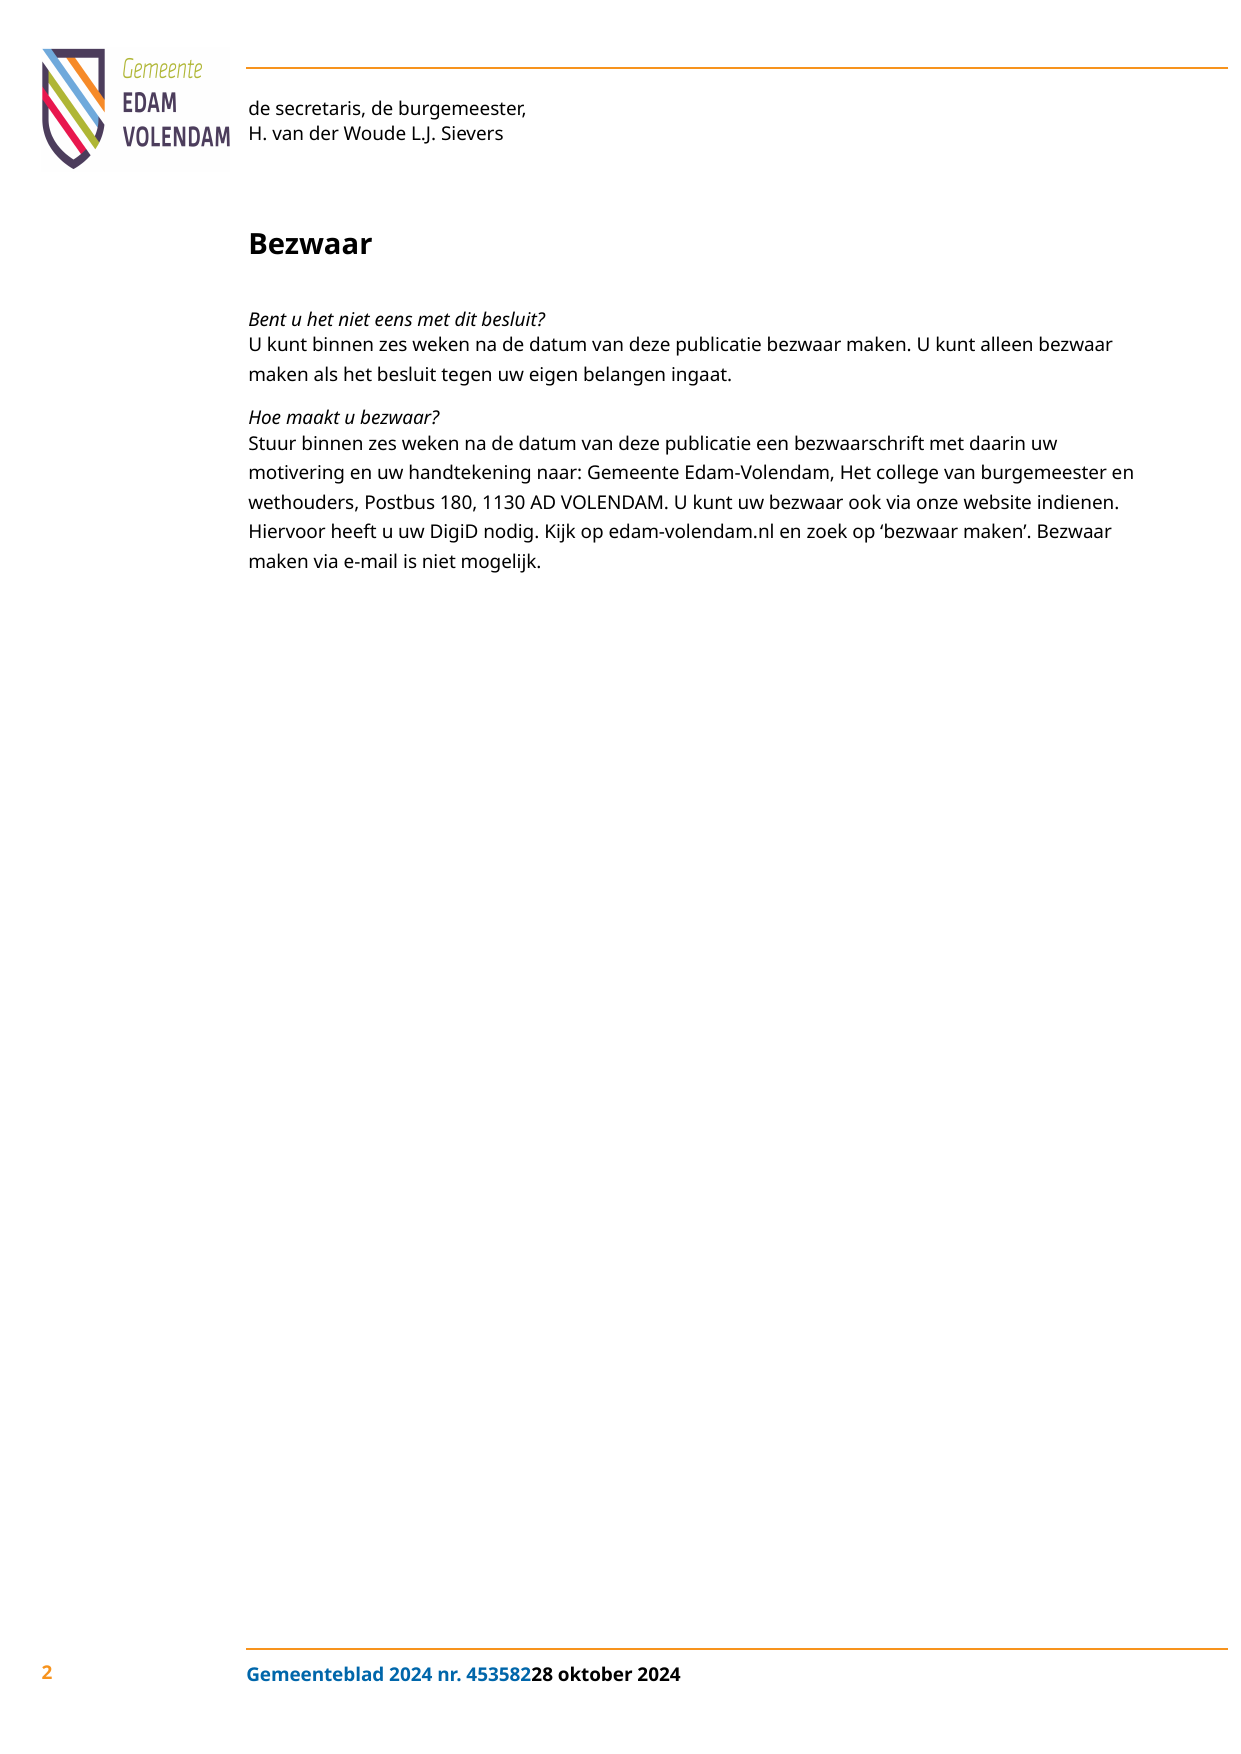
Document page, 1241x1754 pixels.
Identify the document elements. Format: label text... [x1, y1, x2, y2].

text U kunt binnen zes weken na de datum van deze publicatie bezwaar maken. U kunt alleen bezwaar maken als het besluit tegen uw eigen belangen ingaat. [248, 332, 1152, 387]
text Bent u het niet eens met dit besluit? [248, 306, 1152, 332]
text Hoe maakt u bezwaar? [248, 404, 1152, 430]
text de secretaris, de burgemeester, [248, 95, 1152, 121]
text Bezwaar [248, 223, 1152, 263]
text Stuur binnen zes weken na de datum van deze publicatie een bezwaarschrift met daarin uw motivering en uw handtekening naar: Gemeente Edam-Volendam, Het college van burgemeester en wethouders, Postbus 180, 1130 AD VOLENDAM. U kunt uw bezwaar ook via onze website indienen. Hiervoor heeft u uw DigiD nodig. Kijk op edam-volendam.nl en zoek op ‘bezwaar maken’. Bezwaar maken via e-mail is niet mogelijk. [248, 430, 1152, 574]
picture [41, 47, 231, 172]
text H. van der Woude L.J. Sievers [248, 121, 1152, 146]
